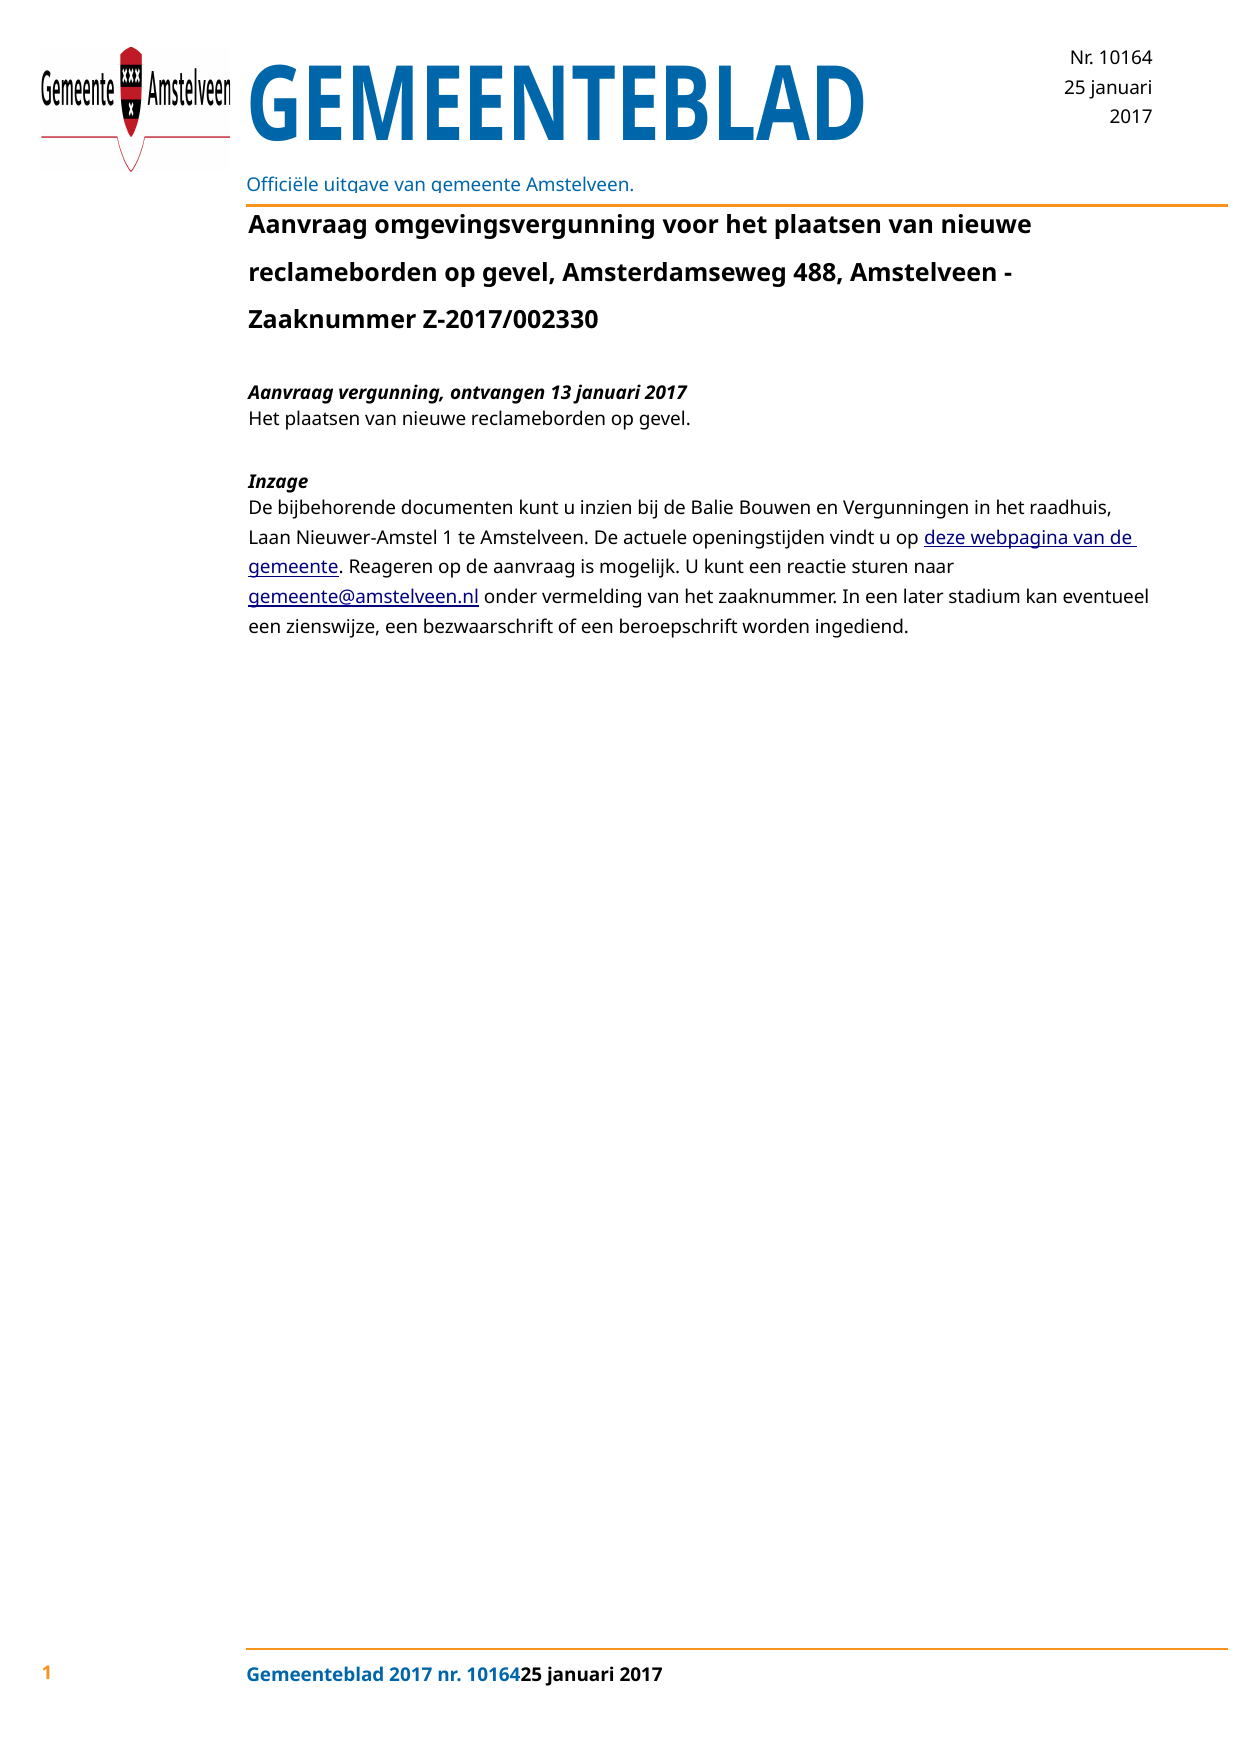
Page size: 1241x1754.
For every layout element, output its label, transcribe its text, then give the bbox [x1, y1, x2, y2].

text Inzage [248, 469, 1152, 494]
picture [41, 47, 231, 172]
text De bijbehorende documenten kunt u inzien bij de Balie Bouwen en Vergunningen in het raadhuis, Laan Nieuwer-Amstel 1 te Amstelveen. De actuele openingstijden vindt u op deze webpagina van de gemeente. Reageren op de aanvraag is mogelijk. U kunt een reactie sturen naar gemeente@amstelveen.nl onder vermelding van het zaaknummer. In een later stadium kan eventueel een zienswijze, een bezwaarschrift of een beroepschrift worden ingediend. [248, 494, 1152, 638]
text Aanvraag omgevingsvergunning voor het plaatsen van nieuwe reclameborden op gevel, Amsterdamseweg 488, Amstelveen - Zaaknummer Z-2017/002330 [248, 207, 1152, 336]
text Aanvraag vergunning, ontvangen 13 januari 2017 [248, 379, 1152, 405]
text Het plaatsen van nieuwe reclameborden op gevel. [248, 405, 1152, 431]
